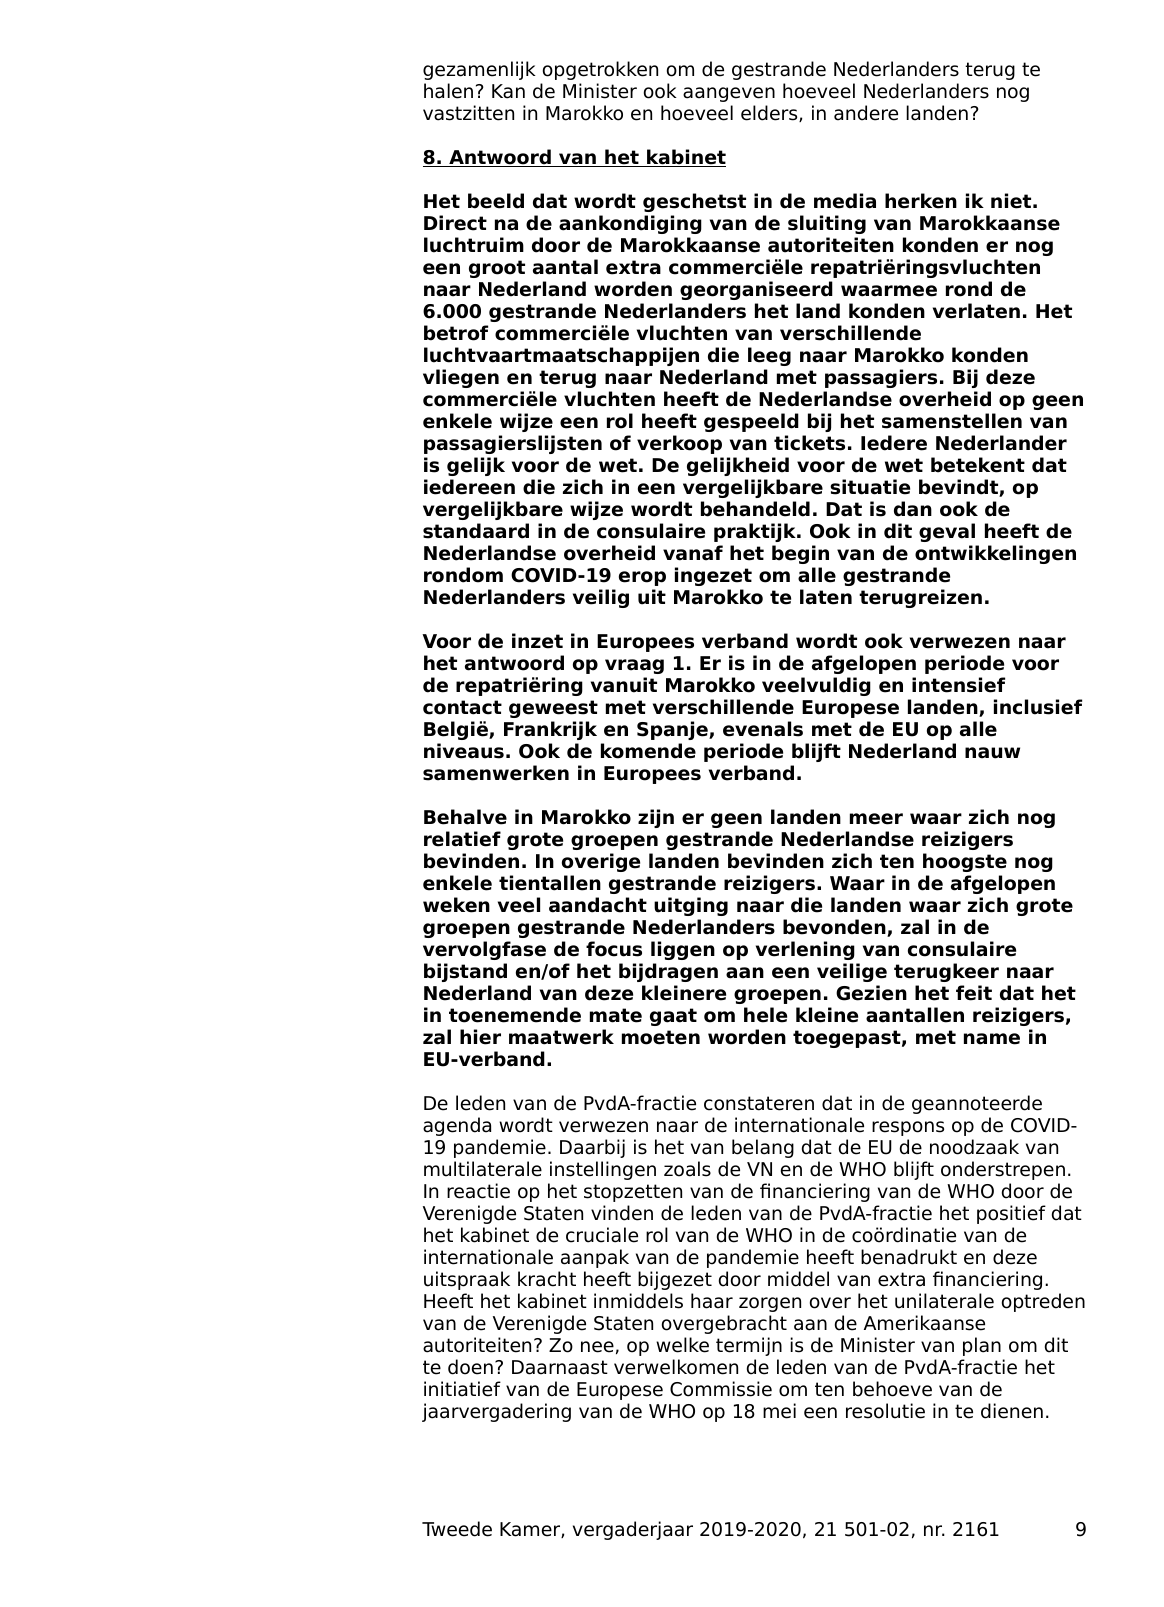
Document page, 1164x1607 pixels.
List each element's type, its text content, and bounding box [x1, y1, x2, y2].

text De leden van de PvdA-fractie constateren dat in de geannoteerde agenda wordt verwezen naar de internationale respons op de COVID-19 pandemie. Daarbij is het van belang dat de EU de noodzaak van multilaterale instellingen zoals de VN en de WHO blijft onderstrepen. In reactie op het stopzetten van de financiering van de WHO door de Verenigde Staten vinden de leden van de PvdA-fractie het positief dat het kabinet de cruciale rol van de WHO in de coördinatie van de internationale aanpak van de pandemie heeft benadrukt en deze uitspraak kracht heeft bijgezet door middel van extra financiering. Heeft het kabinet inmiddels haar zorgen over het unilaterale optreden van de Verenigde Staten overgebracht aan de Amerikaanse autoriteiten? Zo nee, op welke termijn is de Minister van plan om dit te doen? Daarnaast verwelkomen de leden van de PvdA-fractie het initiatief van de Europese Commissie om ten behoeve van de jaarvergadering van de WHO op 18 mei een resolutie in te dienen. [422, 1093, 1087, 1423]
text gezamenlijk opgetrokken om de gestrande Nederlanders terug te halen? Kan de Minister ook aangeven hoeveel Nederlanders nog vastzitten in Marokko en hoeveel elders, in andere landen? [422, 59, 1087, 125]
subtitle 8. Antwoord van het kabinet [422, 147, 1087, 169]
text Voor de inzet in Europees verband wordt ook verwezen naar het antwoord op vraag 1. Er is in de afgelopen periode voor de repatriëring vanuit Marokko veelvuldig en intensief contact geweest met verschillende Europese landen, inclusief België, Frankrijk en Spanje, evenals met de EU op alle niveaus. Ook de komende periode blijft Nederland nauw samenwerken in Europees verband. [422, 631, 1087, 785]
text Behalve in Marokko zijn er geen landen meer waar zich nog relatief grote groepen gestrande Nederlandse reizigers bevinden. In overige landen bevinden zich ten hoogste nog enkele tientallen gestrande reizigers. Waar in de afgelopen weken veel aandacht uitging naar die landen waar zich grote groepen gestrande Nederlanders bevonden, zal in de vervolgfase de focus liggen op verlening van consulaire bijstand en/of het bijdragen aan een veilige terugkeer naar Nederland van deze kleinere groepen. Gezien het feit dat het in toenemende mate gaat om hele kleine aantallen reizigers, zal hier maatwerk moeten worden toegepast, met name in EU-verband. [422, 807, 1087, 1071]
text Het beeld dat wordt geschetst in de media herken ik niet. Direct na de aankondiging van de sluiting van Marokkaanse luchtruim door de Marokkaanse autoriteiten konden er nog een groot aantal extra commerciële repatriëringsvluchten naar Nederland worden georganiseerd waarmee rond de 6.000 gestrande Nederlanders het land konden verlaten. Het betrof commerciële vluchten van verschillende luchtvaartmaatschappijen die leeg naar Marokko konden vliegen en terug naar Nederland met passagiers. Bij deze commerciële vluchten heeft de Nederlandse overheid op geen enkele wijze een rol heeft gespeeld bij het samenstellen van passagierslijsten of verkoop van tickets. Iedere Nederlander is gelijk voor de wet. De gelijkheid voor de wet betekent dat iedereen die zich in een vergelijkbare situatie bevindt, op vergelijkbare wijze wordt behandeld. Dat is dan ook de standaard in de consulaire praktijk. Ook in dit geval heeft de Nederlandse overheid vanaf het begin van de ontwikkelingen rondom COVID-19 erop ingezet om alle gestrande Nederlanders veilig uit Marokko te laten terugreizen. [422, 191, 1087, 609]
